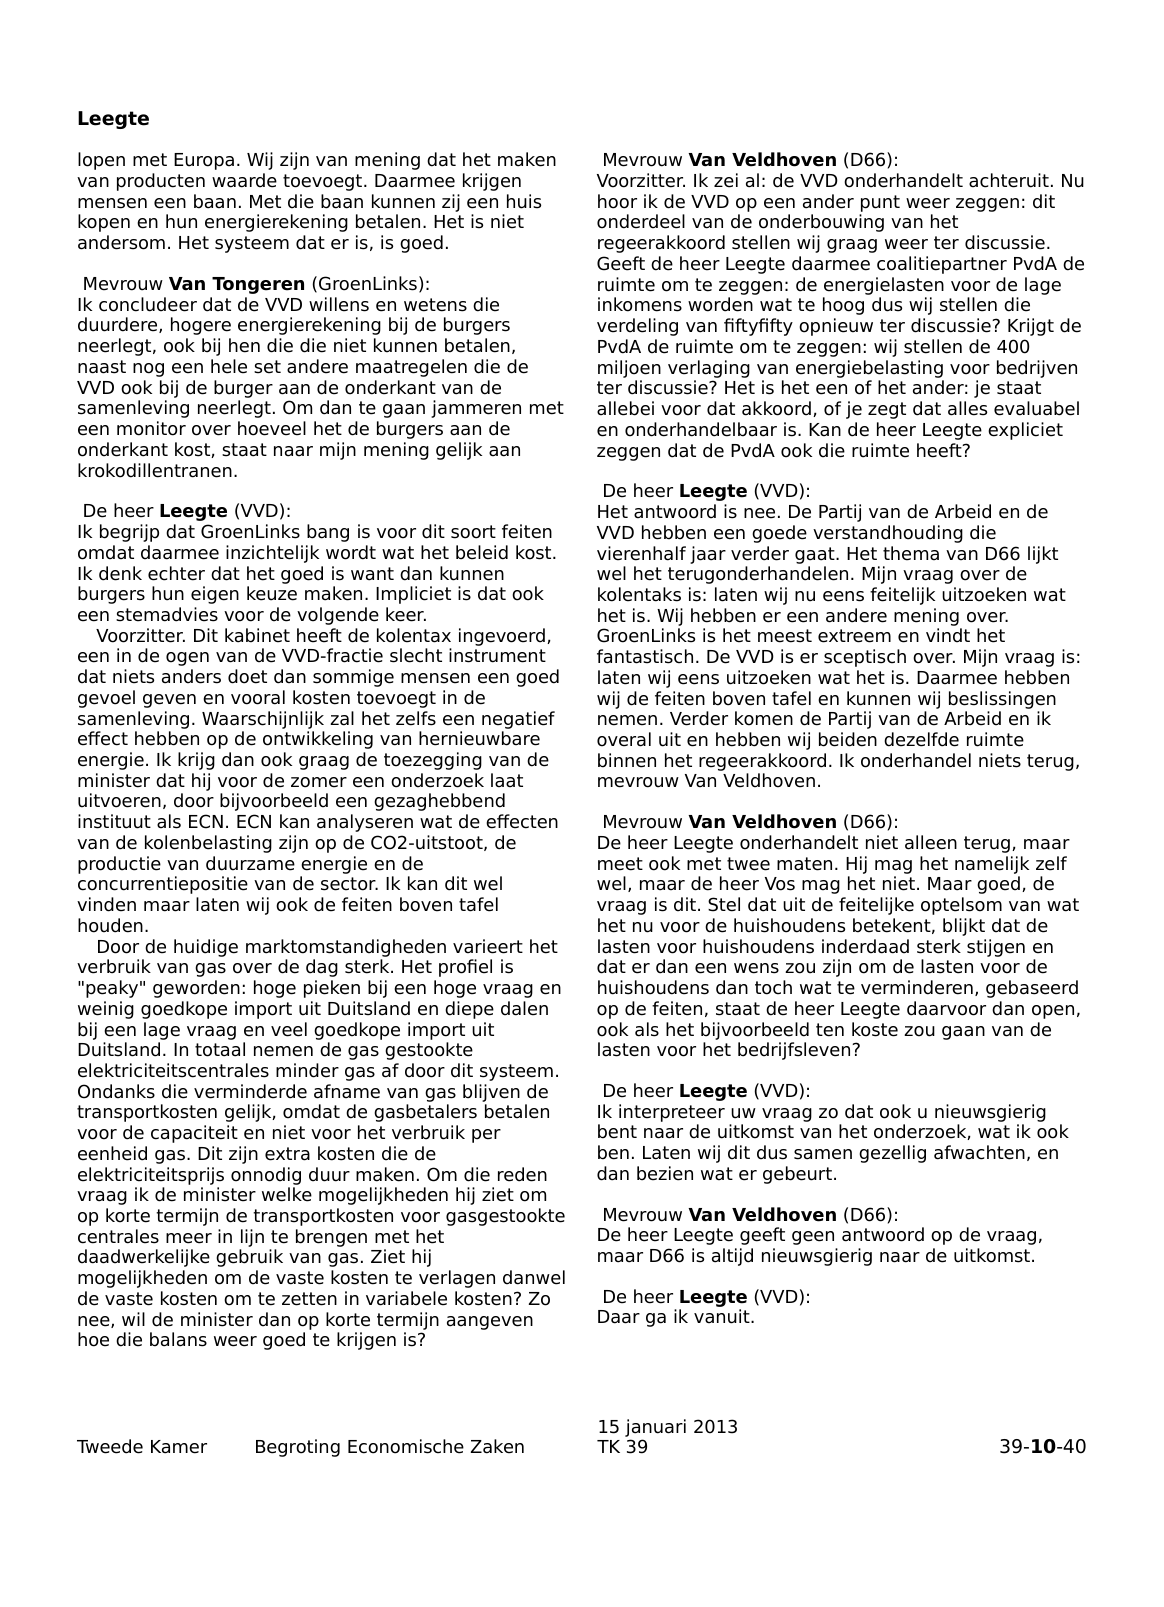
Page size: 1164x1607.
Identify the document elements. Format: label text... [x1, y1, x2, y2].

text Ik begrijp dat GroenLinks bang is voor dit soort feiten omdat daarmee inzichtelijk wordt wat het beleid kost. Ik denk echter dat het goed is want dan kunnen burgers hun eigen keuze maken. Impliciet is dat ook een stemadvies voor de volgende keer. [77, 522, 567, 626]
text Mevrouw Van Veldhoven (D66): [596, 150, 1087, 171]
text Voorzitter. Ik zei al: de VVD onderhandelt achteruit. Nu hoor ik de VVD op een ander punt weer zeggen: dit onderdeel van de onderbouwing van het regeerakkoord stellen wij graag weer ter discussie. Geeft de heer Leegte daarmee coalitiepartner PvdA de ruimte om te zeggen: de energielasten voor de lage inkomens worden wat te hoog dus wij stellen die verdeling van fiftyfifty opnieuw ter discussie? Krijgt de PvdA de ruimte om te zeggen: wij stellen de 400 miljoen verlaging van energiebelasting voor bedrijven ter discussie? Het is het een of het ander: je staat allebei voor dat akkoord, of je zegt dat alles evaluabel en onderhandelbaar is. Kan de heer Leegte expliciet zeggen dat de PvdA ook die ruimte heeft? [596, 171, 1087, 461]
text Ik interpreteer uw vraag zo dat ook u nieuwsgierig bent naar de uitkomst van het onderzoek, wat ik ook ben. Laten wij dit dus samen gezellig afwachten, en dan bezien wat er gebeurt. [596, 1102, 1087, 1184]
text De heer Leegte (VVD): [596, 1287, 1087, 1307]
text De heer Leegte onderhandelt niet alleen terug, maar meet ook met twee maten. Hij mag het namelijk zelf wel, maar de heer Vos mag het niet. Maar goed, de vraag is dit. Stel dat uit de feitelijke optelsom van wat het nu voor de huishoudens betekent, blijkt dat de lasten voor huishoudens inderdaad sterk stijgen en dat er dan een wens zou zijn om de lasten voor de huishoudens dan toch wat te verminderen, gebaseerd op de feiten, staat de heer Leegte daarvoor dan open, ook als het bijvoorbeeld ten koste zou gaan van de lasten voor het bedrijfsleven? [596, 833, 1087, 1061]
text De heer Leegte geeft geen antwoord op de vraag, maar D66 is altijd nieuwsgierig naar de uitkomst. [596, 1225, 1087, 1267]
text Ik concludeer dat de VVD willens en wetens die duurdere, hogere energierekening bij de burgers neerlegt, ook bij hen die die niet kunnen betalen, naast nog een hele set andere maatregelen die de VVD ook bij de burger aan de onderkant van de samenleving neerlegt. Om dan te gaan jammeren met een monitor over hoeveel het de burgers aan de onderkant kost, staat naar mijn mening gelijk aan krokodillentranen. [77, 294, 567, 481]
text Het antwoord is nee. De Partij van de Arbeid en de VVD hebben een goede verstandhouding die vierenhalf jaar verder gaat. Het thema van D66 lijkt wel het terugonderhandelen. Mijn vraag over de kolentaks is: laten wij nu eens feitelijk uitzoeken wat het is. Wij hebben er een andere mening over. GroenLinks is het meest extreem en vindt het fantastisch. De VVD is er sceptisch over. Mijn vraag is: laten wij eens uitzoeken wat het is. Daarmee hebben wij de feiten boven tafel en kunnen wij beslissingen nemen. Verder komen de Partij van de Arbeid en ik overal uit en hebben wij beiden dezelfde ruimte binnen het regeerakkoord. Ik onderhandel niets terug, mevrouw Van Veldhoven. [596, 502, 1087, 792]
text Daar ga ik vanuit. [596, 1307, 1087, 1328]
text De heer Leegte (VVD): [596, 1081, 1087, 1102]
text Voorzitter. Dit kabinet heeft de kolentax ingevoerd, een in de ogen van de VVD-fractie slecht instrument dat niets anders doet dan sommige mensen een goed gevoel geven en vooral kosten toevoegt in de samenleving. Waarschijnlijk zal het zelfs een negatief effect hebben op de ontwikkeling van hernieuwbare energie. Ik krijg dan ook graag de toezegging van de minister dat hij voor de zomer een onderzoek laat uitvoeren, door bijvoorbeeld een gezaghebbend instituut als ECN. ECN kan analyseren wat de effecten van de kolenbelasting zijn op de CO2-uitstoot, de productie van duurzame energie en de concurrentiepositie van de sector. Ik kan dit wel vinden maar laten wij ook de feiten boven tafel houden. [77, 626, 567, 936]
text De heer Leegte (VVD): [77, 501, 567, 522]
text Mevrouw Van Tongeren (GroenLinks): [77, 274, 567, 294]
text Mevrouw Van Veldhoven (D66): [596, 812, 1087, 833]
text lopen met Europa. Wij zijn van mening dat het maken van producten waarde toevoegt. Daarmee krijgen mensen een baan. Met die baan kunnen zij een huis kopen en hun energierekening betalen. Het is niet andersom. Het systeem dat er is, is goed. [77, 150, 567, 254]
text Door de huidige marktomstandigheden varieert het verbruik van gas over de dag sterk. Het profiel is "peaky" geworden: hoge pieken bij een hoge vraag en weinig goedkope import uit Duitsland en diepe dalen bij een lage vraag en veel goedkope import uit Duitsland. In totaal nemen de gas gestookte elektriciteitscentrales minder gas af door dit systeem. Ondanks die verminderde afname van gas blijven de transportkosten gelijk, omdat de gasbetalers betalen voor de capaciteit en niet voor het verbruik per eenheid gas. Dit zijn extra kosten die de elektriciteitsprijs onnodig duur maken. Om die reden vraag ik de minister welke mogelijkheden hij ziet om op korte termijn de transportkosten voor gasgestookte centrales meer in lijn te brengen met het daadwerkelijke gebruik van gas. Ziet hij mogelijkheden om de vaste kosten te verlagen danwel de vaste kosten om te zetten in variabele kosten? Zo nee, wil de minister dan op korte termijn aangeven hoe die balans weer goed te krijgen is? [77, 936, 567, 1351]
text De heer Leegte (VVD): [596, 481, 1087, 502]
text Mevrouw Van Veldhoven (D66): [596, 1204, 1087, 1225]
